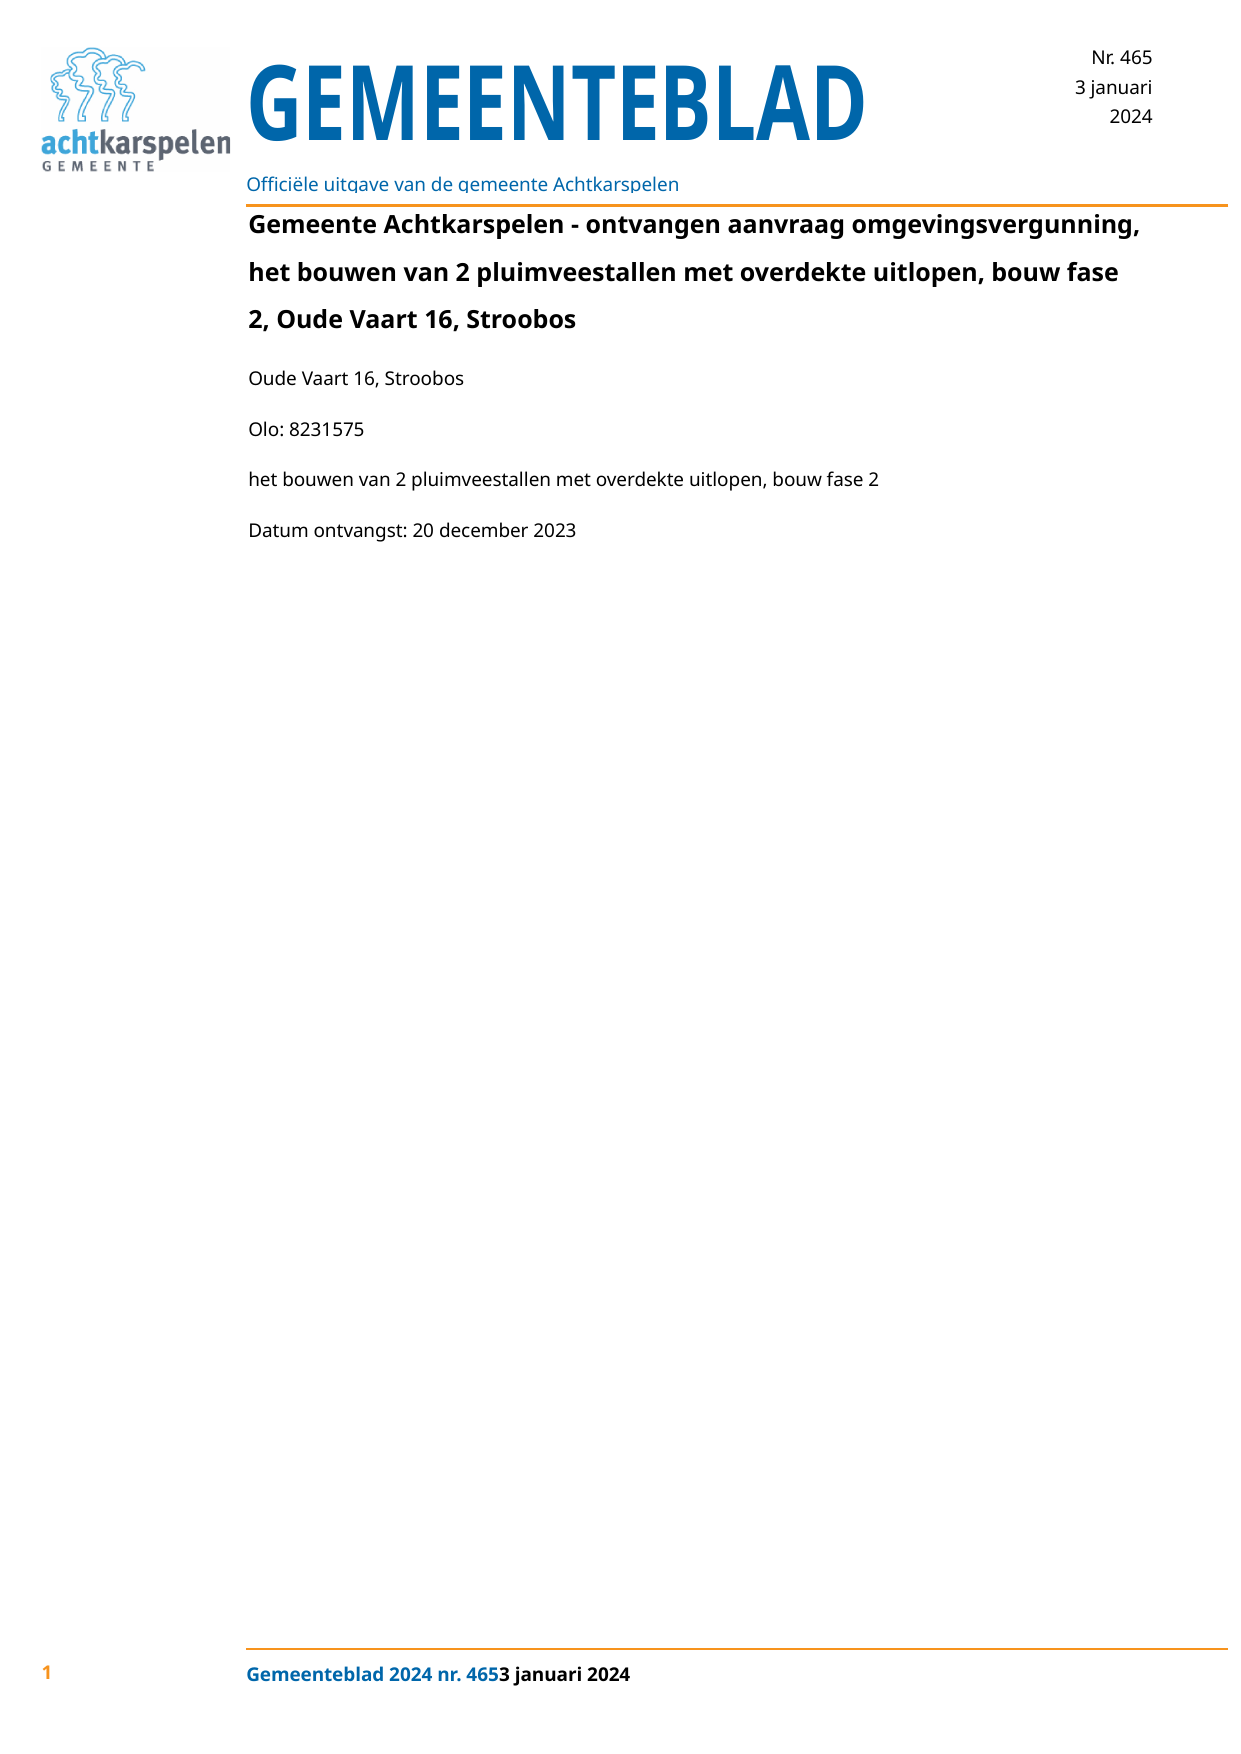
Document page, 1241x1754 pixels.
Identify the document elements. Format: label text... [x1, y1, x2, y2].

text Olo: 8231575 [248, 416, 1152, 442]
text Oude Vaart 16, Stroobos [248, 366, 1152, 391]
text Datum ontvangst: 20 december 2023 [248, 517, 1152, 542]
text het bouwen van 2 pluimveestallen met overdekte uitlopen, bouw fase 2 [248, 466, 1152, 492]
picture [41, 47, 231, 172]
text Gemeente Achtkarspelen - ontvangen aanvraag omgevingsvergunning, het bouwen van 2 pluimveestallen met overdekte uitlopen, bouw fase 2, Oude Vaart 16, Stroobos [248, 207, 1152, 336]
